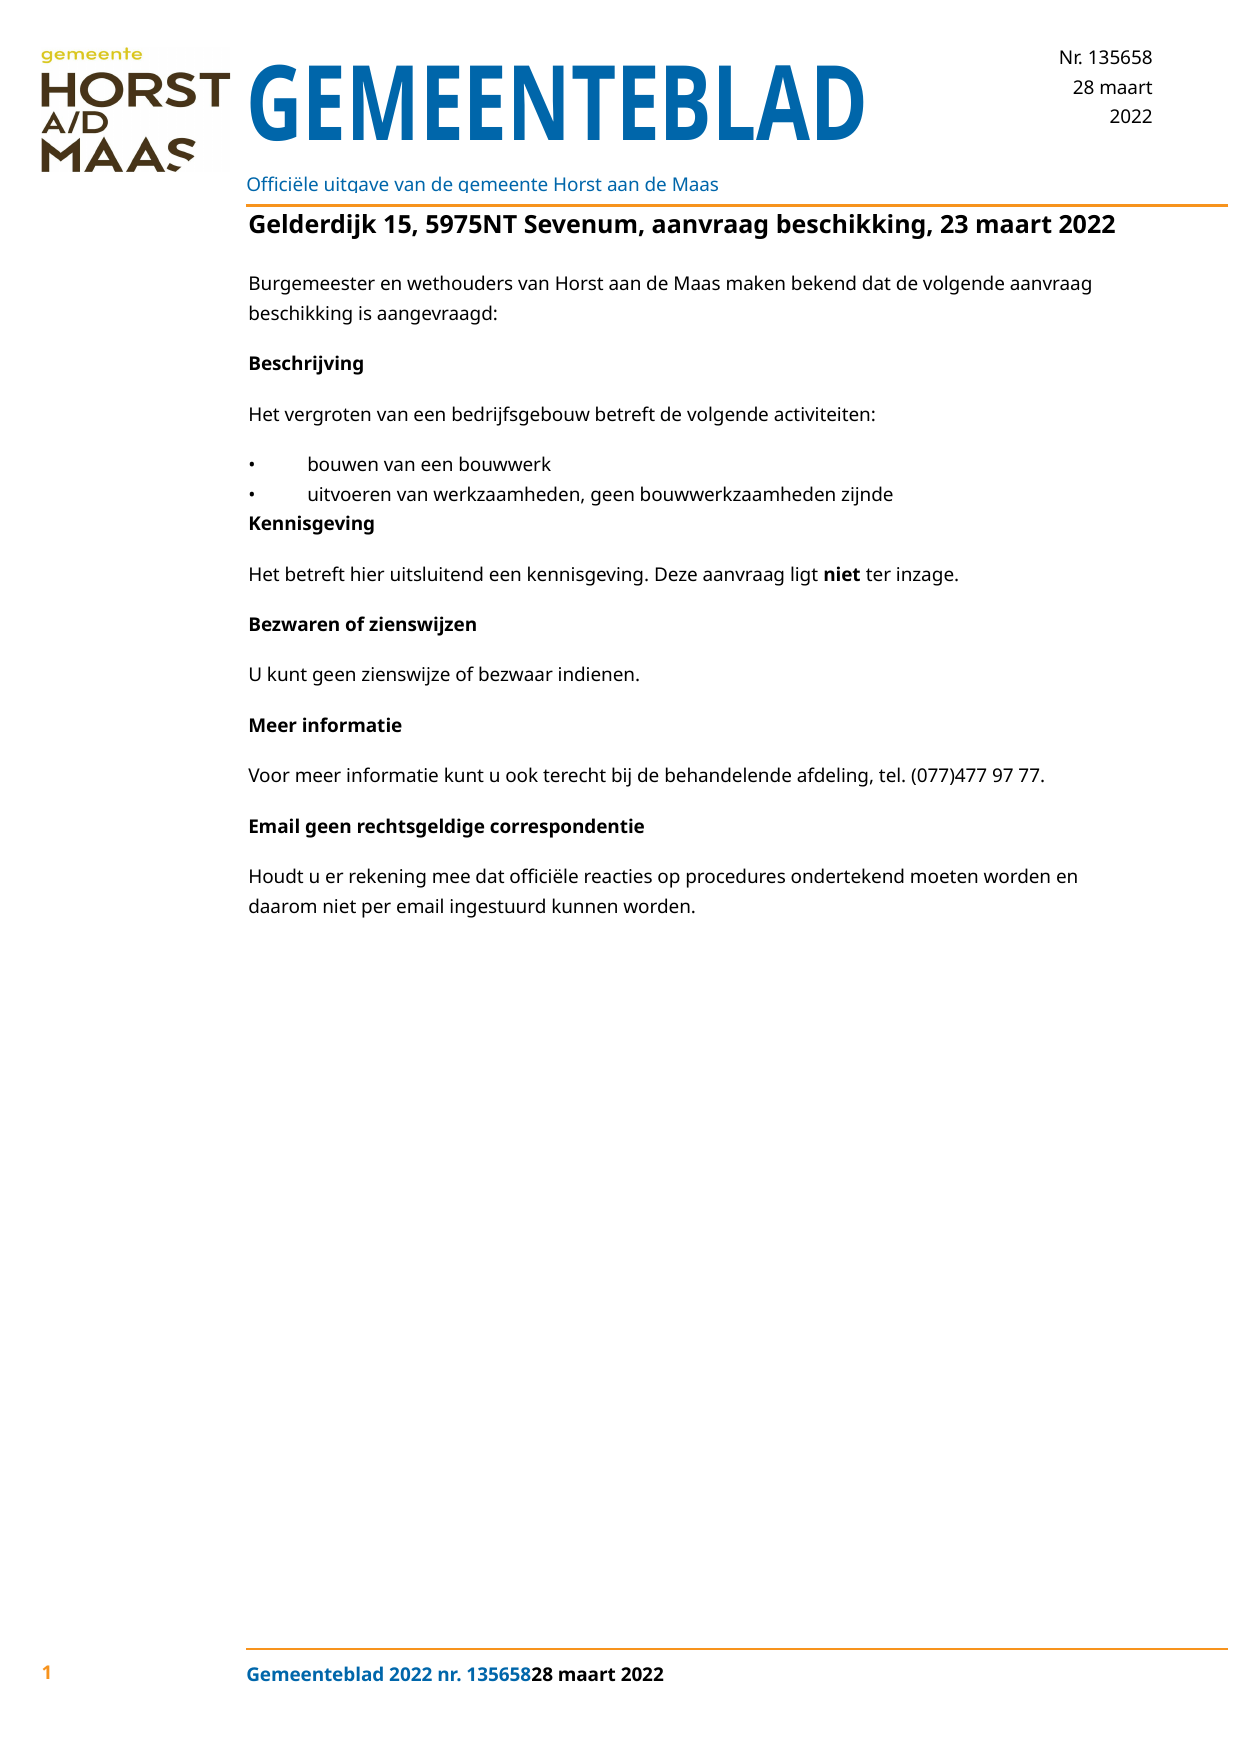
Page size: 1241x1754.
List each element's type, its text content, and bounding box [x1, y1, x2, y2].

list bouwen van een bouwwerk [248, 451, 1152, 477]
text Meer informatie [248, 712, 1152, 738]
text Burgemeester en wethouders van Horst aan de Maas maken bekend dat de volgende aanvraag beschikking is aangevraagd: [248, 270, 1152, 326]
text U kunt geen zienswijze of bezwaar indienen. [248, 662, 1152, 687]
text Bezwaren of zienswijzen [248, 611, 1152, 637]
text Voor meer informatie kunt u ook terecht bij de behandelende afdeling, tel. (077)477 97 77. [248, 762, 1152, 788]
text Het vergroten van een bedrijfsgebouw betreft de volgende activiteiten: [248, 401, 1152, 426]
text Het betreft hier uitsluitend een kennisgeving. Deze aanvraag ligt niet ter inzage. [248, 561, 1152, 586]
text Beschrijving [248, 350, 1152, 376]
picture [41, 47, 231, 172]
text Email geen rechtsgeldige correspondentie [248, 813, 1152, 838]
text Houdt u er rekening mee dat officiële reacties op procedures ondertekend moeten worden en daarom niet per email ingestuurd kunnen worden. [248, 863, 1152, 918]
text Gelderdijk 15, 5975NT Sevenum, aanvraag beschikking, 23 maart 2022 [248, 207, 1152, 241]
list uitvoeren van werkzaamheden, geen bouwwerkzaamheden zijnde [248, 481, 1152, 506]
text Kennisgeving [248, 510, 1152, 536]
